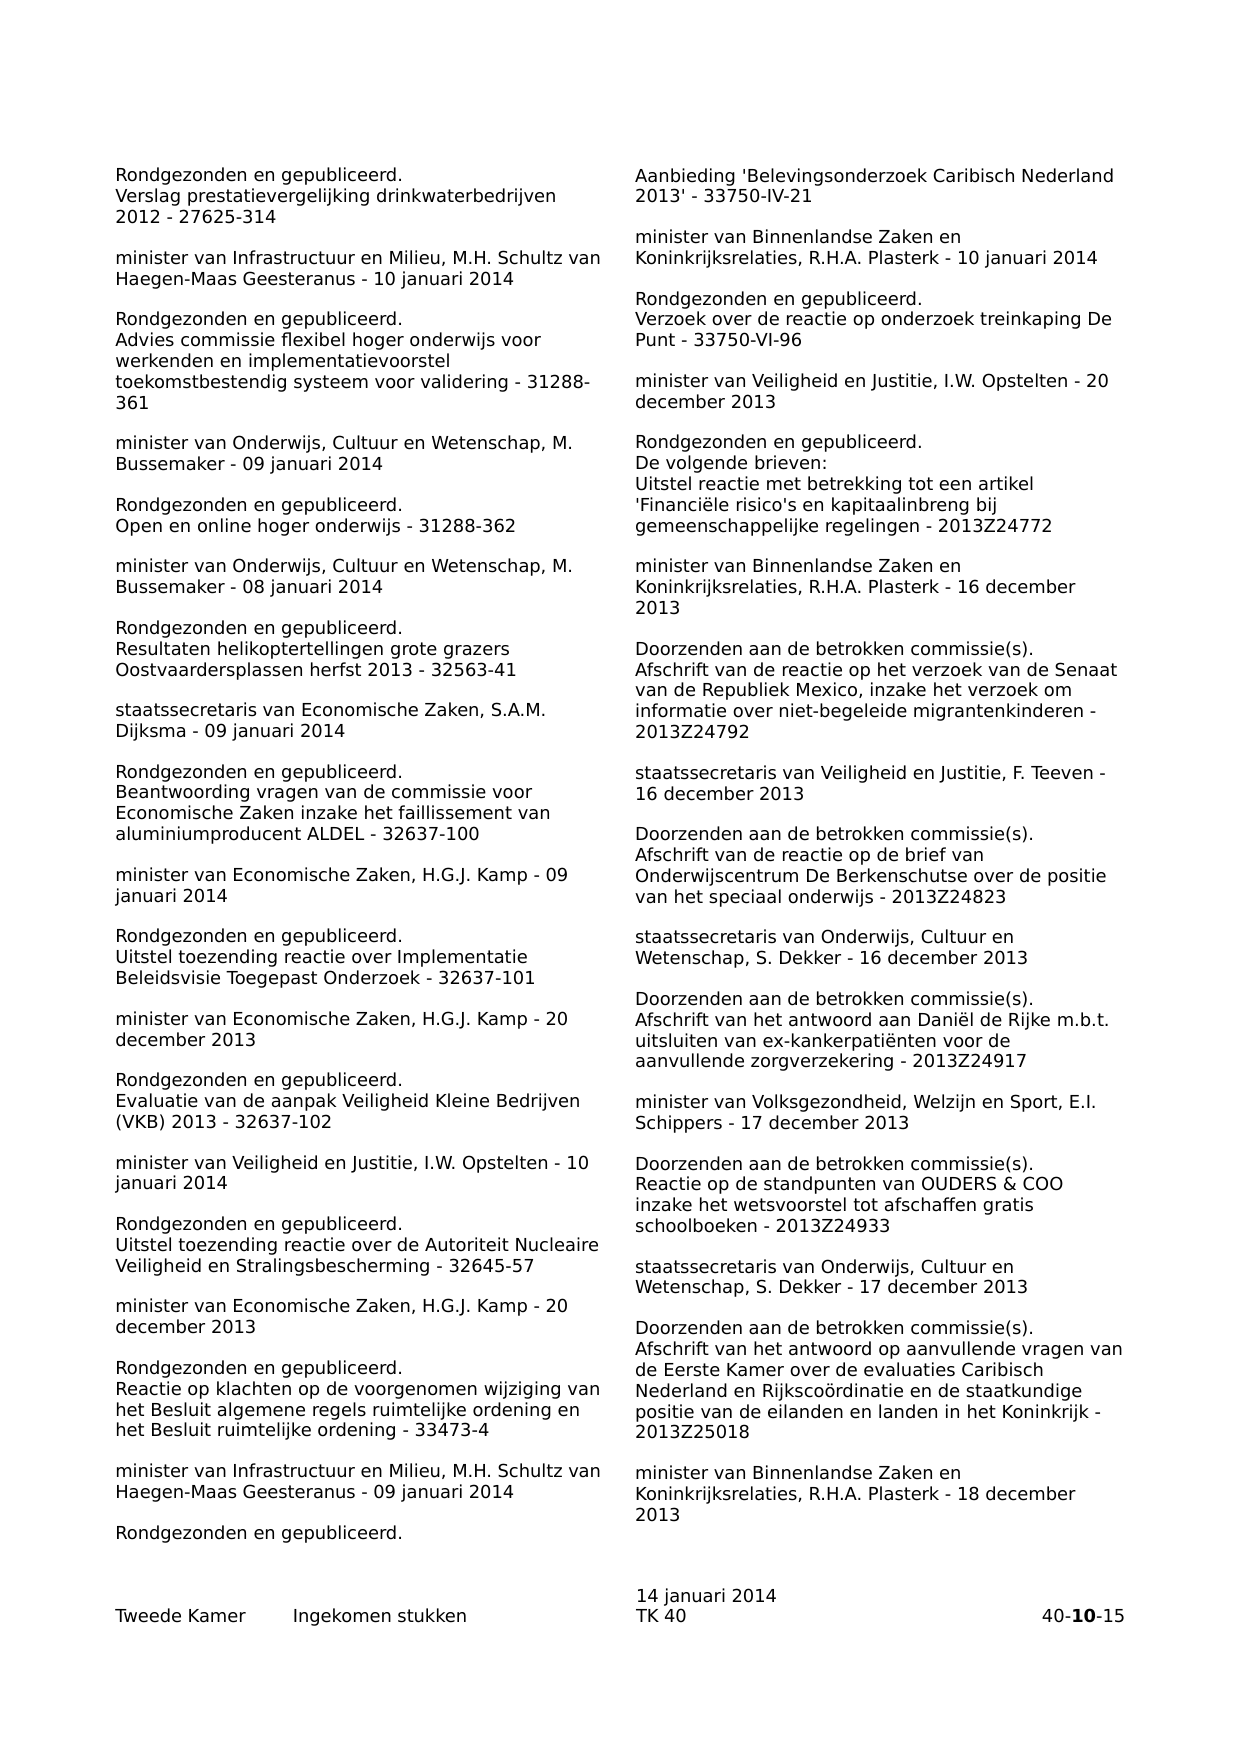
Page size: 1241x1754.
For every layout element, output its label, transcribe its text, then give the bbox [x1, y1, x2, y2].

text Doorzenden aan de betrokken commissie(s). [635, 989, 1125, 1009]
text Afschrift van het antwoord op aanvullende vragen van de Eerste Kamer over de evaluaties Caribisch Nederland en Rijkscoördinatie en de staatkundige positie van de eilanden en landen in het Koninkrijk - 2013Z25018 [635, 1339, 1125, 1443]
text minister van Economische Zaken, H.G.J. Kamp - 09 januari 2014 [115, 865, 605, 906]
text Uitstel reactie met betrekking tot een artikel 'Financiële risico's en kapitaalinbreng bij gemeenschappelijke regelingen - 2013Z24772 [635, 474, 1125, 536]
text Doorzenden aan de betrokken commissie(s). [635, 824, 1125, 845]
text minister van Binnenlandse Zaken en Koninkrijksrelaties, R.H.A. Plasterk - 10 januari 2014 [635, 227, 1125, 268]
text Rondgezonden en gepubliceerd. [115, 1214, 605, 1235]
text minister van Economische Zaken, H.G.J. Kamp - 20 december 2013 [115, 1009, 605, 1050]
text Aanbieding 'Belevingsonderzoek Caribisch Nederland 2013' - 33750-IV-21 [635, 165, 1125, 207]
text minister van Infrastructuur en Milieu, M.H. Schultz van Haegen-Maas Geesteranus - 10 januari 2014 [115, 248, 605, 289]
text Verslag prestatievergelijking drinkwaterbedrijven 2012 - 27625-314 [115, 186, 605, 228]
text Rondgezonden en gepubliceerd. [115, 762, 605, 782]
text Verzoek over de reactie op onderzoek treinkaping De Punt - 33750-VI-96 [635, 309, 1125, 351]
text Rondgezonden en gepubliceerd. [115, 165, 605, 186]
text minister van Binnenlandse Zaken en Koninkrijksrelaties, R.H.A. Plasterk - 16 december 2013 [635, 556, 1125, 618]
text Rondgezonden en gepubliceerd. [635, 288, 1125, 309]
text Doorzenden aan de betrokken commissie(s). [635, 638, 1125, 659]
text Rondgezonden en gepubliceerd. [115, 1522, 605, 1543]
text Reactie op de standpunten van OUDERS & COO inzake het wetsvoorstel tot afschaffen gratis schoolboeken - 2013Z24933 [635, 1174, 1125, 1237]
text Rondgezonden en gepubliceerd. [115, 495, 605, 515]
text staatssecretaris van Veiligheid en Justitie, F. Teeven - 16 december 2013 [635, 763, 1125, 804]
text Afschrift van de reactie op de brief van Onderwijscentrum De Berkenschutse over de positie van het speciaal onderwijs - 2013Z24823 [635, 845, 1125, 907]
text Rondgezonden en gepubliceerd. [115, 1358, 605, 1378]
text Rondgezonden en gepubliceerd. [635, 432, 1125, 453]
text minister van Binnenlandse Zaken en Koninkrijksrelaties, R.H.A. Plasterk - 18 december 2013 [635, 1463, 1125, 1525]
text Uitstel toezending reactie over de Autoriteit Nucleaire Veiligheid en Stralingsbescherming - 32645-57 [115, 1235, 605, 1276]
text Afschrift van het antwoord aan Daniël de Rijke m.b.t. uitsluiten van ex-kankerpatiënten voor de aanvullende zorgverzekering - 2013Z24917 [635, 1009, 1125, 1072]
text minister van Veiligheid en Justitie, I.W. Opstelten - 20 december 2013 [635, 371, 1125, 412]
text minister van Onderwijs, Cultuur en Wetenschap, M. Bussemaker - 08 januari 2014 [115, 556, 605, 598]
text Doorzenden aan de betrokken commissie(s). [635, 1318, 1125, 1339]
text staatssecretaris van Onderwijs, Cultuur en Wetenschap, S. Dekker - 16 december 2013 [635, 927, 1125, 969]
text Evaluatie van de aanpak Veiligheid Kleine Bedrijven (VKB) 2013 - 32637-102 [115, 1091, 605, 1132]
text Rondgezonden en gepubliceerd. [115, 926, 605, 947]
text Reactie op klachten op de voorgenomen wijziging van het Besluit algemene regels ruimtelijke ordening en het Besluit ruimtelijke ordening - 33473-4 [115, 1378, 605, 1441]
text Doorzenden aan de betrokken commissie(s). [635, 1153, 1125, 1174]
text minister van Economische Zaken, H.G.J. Kamp - 20 december 2013 [115, 1296, 605, 1338]
text Rondgezonden en gepubliceerd. [115, 1070, 605, 1091]
text Afschrift van de reactie op het verzoek van de Senaat van de Republiek Mexico, inzake het verzoek om informatie over niet-begeleide migrantenkinderen - 2013Z24792 [635, 659, 1125, 743]
text minister van Infrastructuur en Milieu, M.H. Schultz van Haegen-Maas Geesteranus - 09 januari 2014 [115, 1461, 605, 1502]
text Uitstel toezending reactie over Implementatie Beleidsvisie Toegepast Onderzoek - 32637-101 [115, 947, 605, 989]
text Rondgezonden en gepubliceerd. [115, 309, 605, 330]
text Beantwoording vragen van de commissie voor Economische Zaken inzake het faillissement van aluminiumproducent ALDEL - 32637-100 [115, 782, 605, 845]
text Rondgezonden en gepubliceerd. [115, 618, 605, 638]
text minister van Veiligheid en Justitie, I.W. Opstelten - 10 januari 2014 [115, 1152, 605, 1194]
text minister van Onderwijs, Cultuur en Wetenschap, M. Bussemaker - 09 januari 2014 [115, 433, 605, 475]
text Open en online hoger onderwijs - 31288-362 [115, 515, 605, 536]
text staatssecretaris van Onderwijs, Cultuur en Wetenschap, S. Dekker - 17 december 2013 [635, 1257, 1125, 1298]
text minister van Volksgezondheid, Welzijn en Sport, E.I. Schippers - 17 december 2013 [635, 1092, 1125, 1133]
text De volgende brieven: [635, 453, 1125, 474]
text staatssecretaris van Economische Zaken, S.A.M. Dijksma - 09 januari 2014 [115, 700, 605, 742]
text Advies commissie flexibel hoger onderwijs voor werkenden en implementatievoorstel toekomstbestendig systeem voor validering - 31288-361 [115, 330, 605, 413]
text Resultaten helikoptertellingen grote grazers Oostvaardersplassen herfst 2013 - 32563-41 [115, 638, 605, 680]
